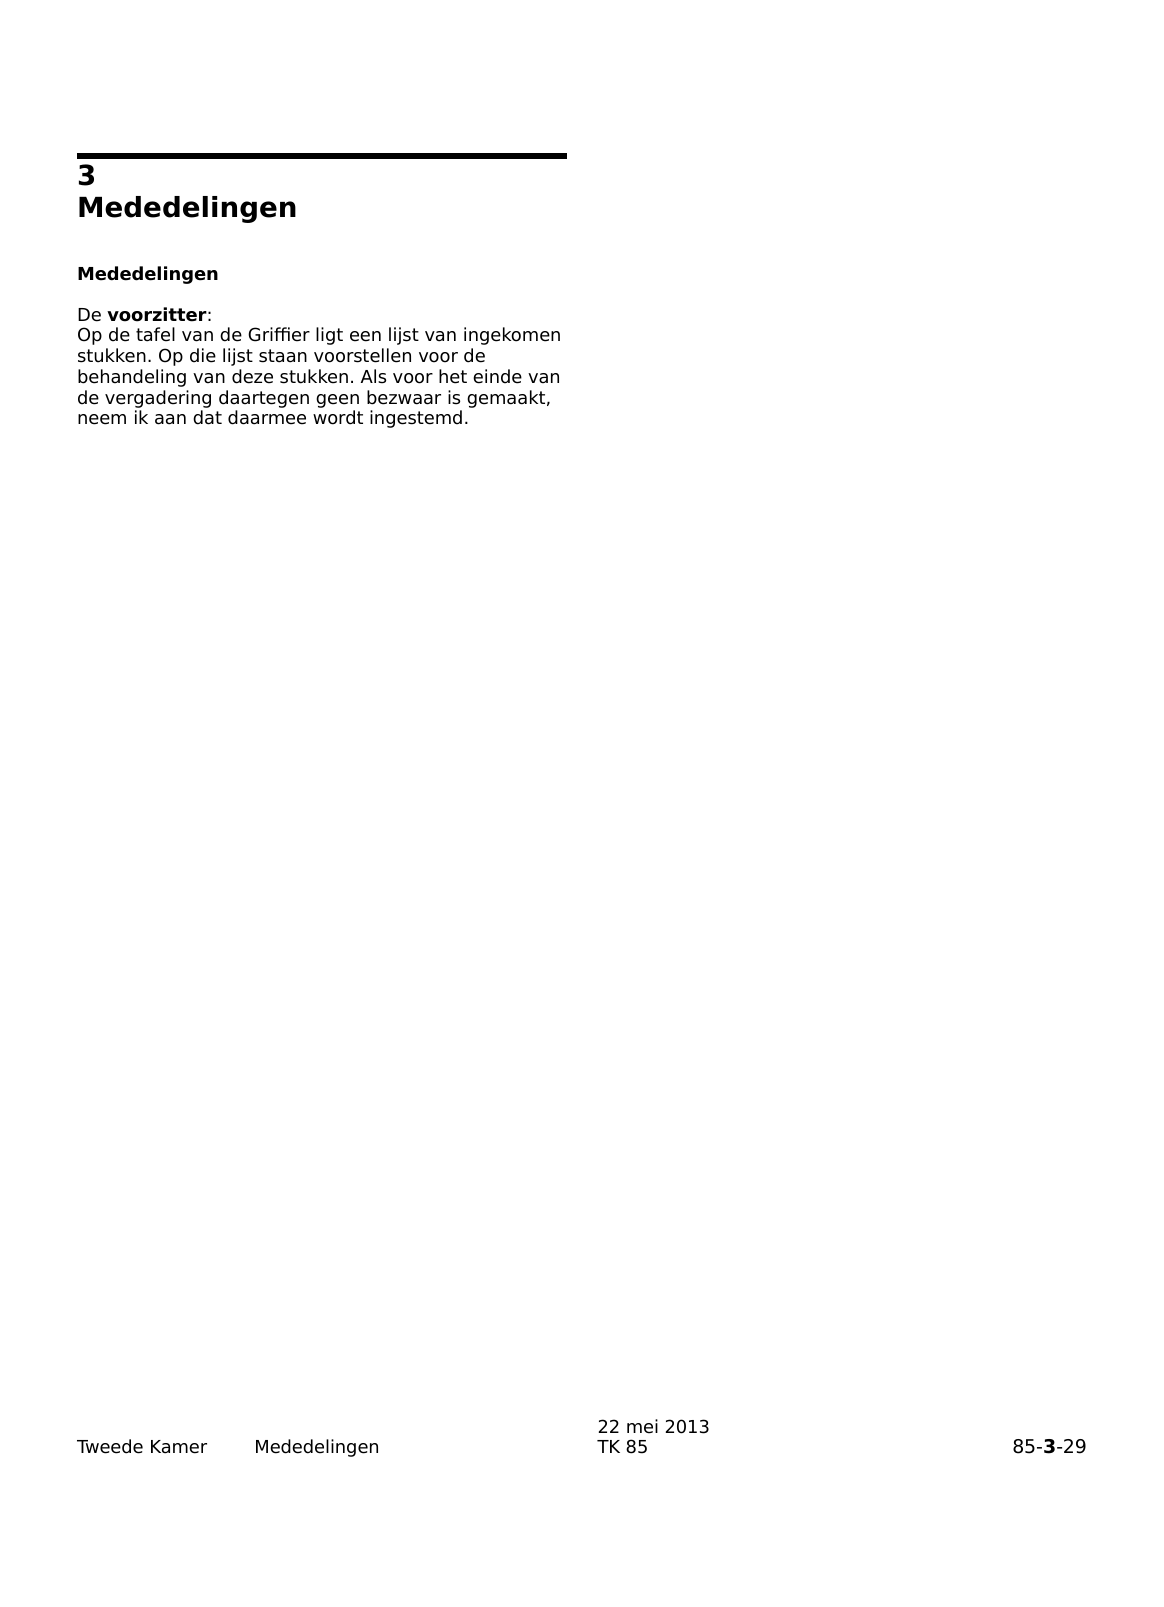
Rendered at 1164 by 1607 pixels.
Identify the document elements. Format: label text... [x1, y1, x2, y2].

text De voorzitter: [77, 304, 567, 325]
text Op de tafel van de Griffier ligt een lijst van ingekomen stukken. Op die lijst staan voorstellen voor de behandeling van deze stukken. Als voor het einde van de vergadering daartegen geen bezwaar is gemaakt, neem ik aan dat daarmee wordt ingestemd. [77, 325, 567, 429]
title 3 Mededelingen [77, 159, 567, 224]
text Mededelingen [77, 264, 567, 284]
